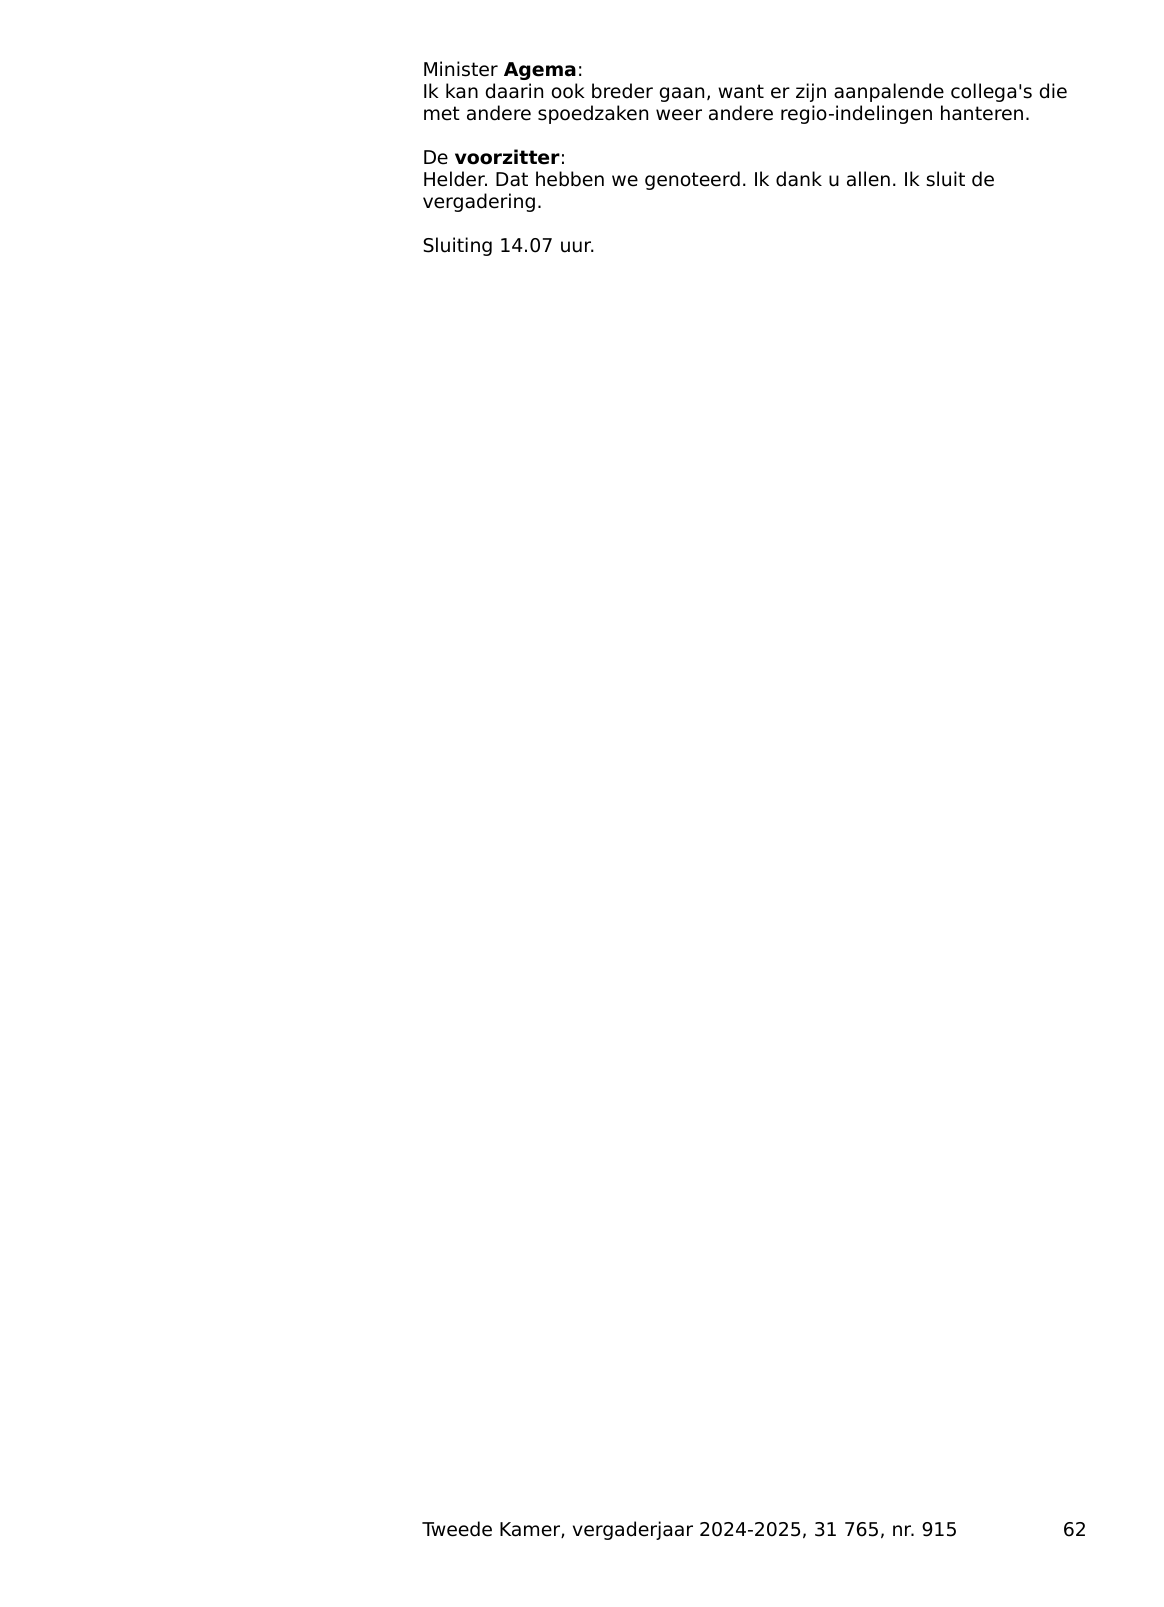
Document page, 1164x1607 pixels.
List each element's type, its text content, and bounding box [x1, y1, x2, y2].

text Ik kan daarin ook breder gaan, want er zijn aanpalende collega's die met andere spoedzaken weer andere regio-indelingen hanteren. [422, 81, 1087, 125]
text Sluiting 14.07 uur. [422, 235, 1087, 257]
text De voorzitter: [422, 147, 1087, 169]
text Minister Agema: [422, 59, 1087, 81]
text Helder. Dat hebben we genoteerd. Ik dank u allen. Ik sluit de vergadering. [422, 169, 1087, 213]
